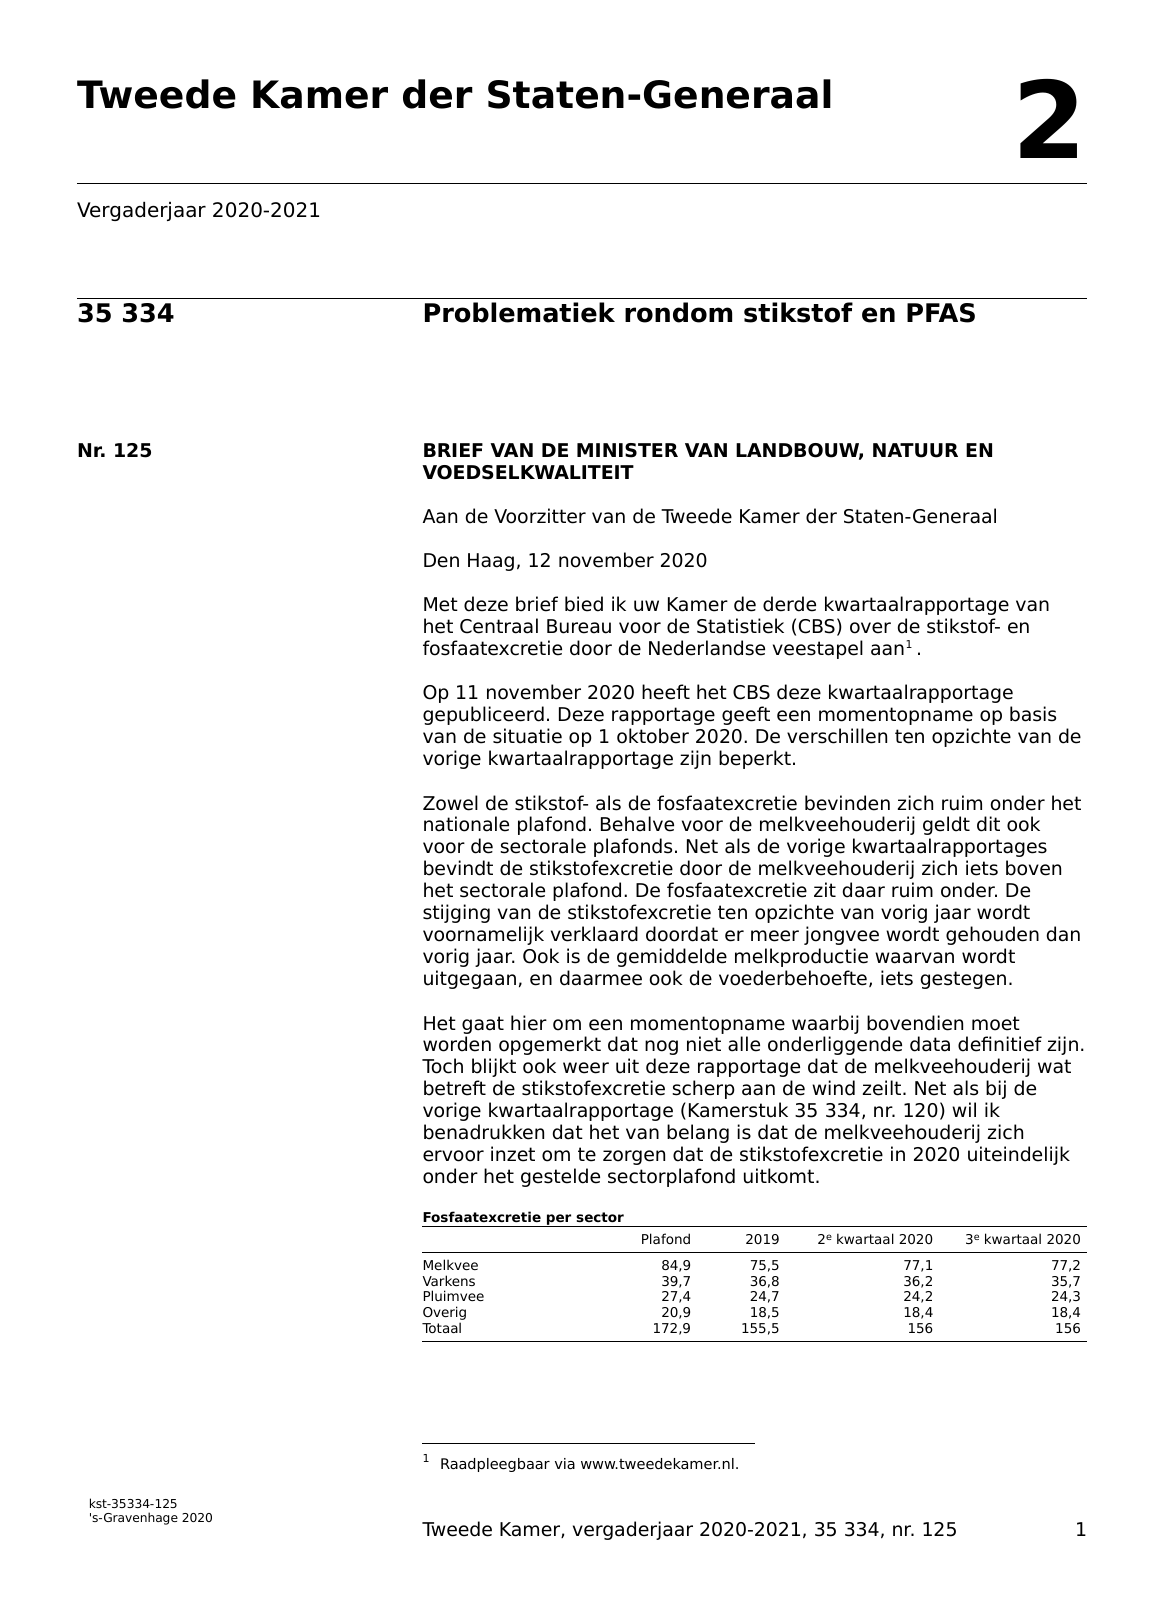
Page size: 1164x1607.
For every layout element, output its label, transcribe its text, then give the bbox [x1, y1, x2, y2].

table_cell 84,9 [608, 1253, 697, 1273]
table_cell [422, 1227, 608, 1252]
table_cell 39,7 [608, 1274, 697, 1289]
subtitle 35 334 Problematiek rondom stikstof en PFAS [77, 299, 1087, 329]
text Aan de Voorzitter van de Tweede Kamer der Staten-Generaal [422, 506, 1087, 528]
table_cell 156 [939, 1321, 1087, 1341]
table_cell 36,2 [785, 1274, 939, 1289]
table_cell Totaal [422, 1321, 608, 1341]
table_cell 156 [785, 1321, 939, 1341]
text 's-Gravenhage 2020 [88, 1511, 323, 1525]
table_cell 77,2 [939, 1253, 1087, 1273]
table_cell 24,3 [939, 1289, 1087, 1305]
text kst-35334-125 [88, 1497, 323, 1511]
table_cell 2e kwartaal 2020 [785, 1227, 939, 1252]
text Raadpleegbaar via www.tweedekamer.nl. [422, 1452, 1087, 1474]
table_cell 172,9 [608, 1321, 697, 1341]
table_cell 75,5 [697, 1253, 785, 1273]
table_cell Melkvee [422, 1253, 608, 1273]
table_cell 18,4 [785, 1305, 939, 1321]
table_cell Overig [422, 1305, 608, 1321]
table_header 2 [886, 59, 1087, 183]
table_header Tweede Kamer der Staten-Generaal [77, 59, 886, 183]
table_cell 77,1 [785, 1253, 939, 1273]
table_cell Varkens [422, 1274, 608, 1289]
subtitle Nr. 125 BRIEF VAN DE MINISTER VAN LANDBOUW, NATUUR EN VOEDSELKWALITEIT [77, 440, 1087, 484]
table_cell 24,2 [785, 1289, 939, 1305]
table_cell 27,4 [608, 1289, 697, 1305]
table_cell 18,4 [939, 1305, 1087, 1321]
text Op 11 november 2020 heeft het CBS deze kwartaalrapportage gepubliceerd. Deze rapportage geeft een momentopname op basis van de situatie op 1 oktober 2020. De verschillen ten opzichte van de vorige kwartaalrapportage zijn beperkt. [422, 682, 1087, 770]
text Zowel de stikstof- als de fosfaatexcretie bevinden zich ruim onder het nationale plafond. Behalve voor de melkveehouderij geldt dit ook voor de sectorale plafonds. Net als de vorige kwartaalrapportages bevindt de stikstofexcretie door de melkveehouderij zich iets boven het sectorale plafond. De fosfaatexcretie zit daar ruim onder. De stijging van de stikstofexcretie ten opzichte van vorig jaar wordt voornamelijk verklaard doordat er meer jongvee wordt gehouden dan vorig jaar. Ook is de gemiddelde melkproductie waarvan wordt uitgegaan, en daarmee ook de voederbehoefte, iets gestegen. [422, 792, 1087, 990]
table_cell 35,7 [939, 1274, 1087, 1289]
table_cell 3e kwartaal 2020 [939, 1227, 1087, 1252]
table_cell Plafond [608, 1227, 697, 1252]
text Met deze brief bied ik uw Kamer de derde kwartaalrapportage van het Centraal Bureau voor de Statistiek (CBS) over de stikstof- en fosfaatexcretie door de Nederlandse veestapel aan. [422, 594, 1087, 660]
text Het gaat hier om een momentopname waarbij bovendien moet worden opgemerkt dat nog niet alle onderliggende data definitief zijn. Toch blijkt ook weer uit deze rapportage dat de melkveehouderij wat betreft de stikstofexcretie scherp aan de wind zeilt. Net als bij de vorige kwartaalrapportage (Kamerstuk 35 334, nr. 120) wil ik benadrukken dat het van belang is dat de melkveehouderij zich ervoor inzet om te zorgen dat de stikstofexcretie in 2020 uiteindelijk onder het gestelde sectorplafond uitkomt. [422, 1012, 1087, 1188]
table_cell 155,5 [697, 1321, 785, 1341]
table_cell 2019 [697, 1227, 785, 1252]
table_cell 20,9 [608, 1305, 697, 1321]
table_cell Vergaderjaar 2020-2021 [77, 184, 1087, 298]
table_cell 24,7 [697, 1289, 785, 1305]
table_cell 18,5 [697, 1305, 785, 1321]
table_cell Pluimvee [422, 1289, 608, 1305]
table_header Fosfaatexcretie per sector [422, 1210, 1087, 1226]
table_cell 36,8 [697, 1274, 785, 1289]
text Den Haag, 12 november 2020 [422, 550, 1087, 572]
